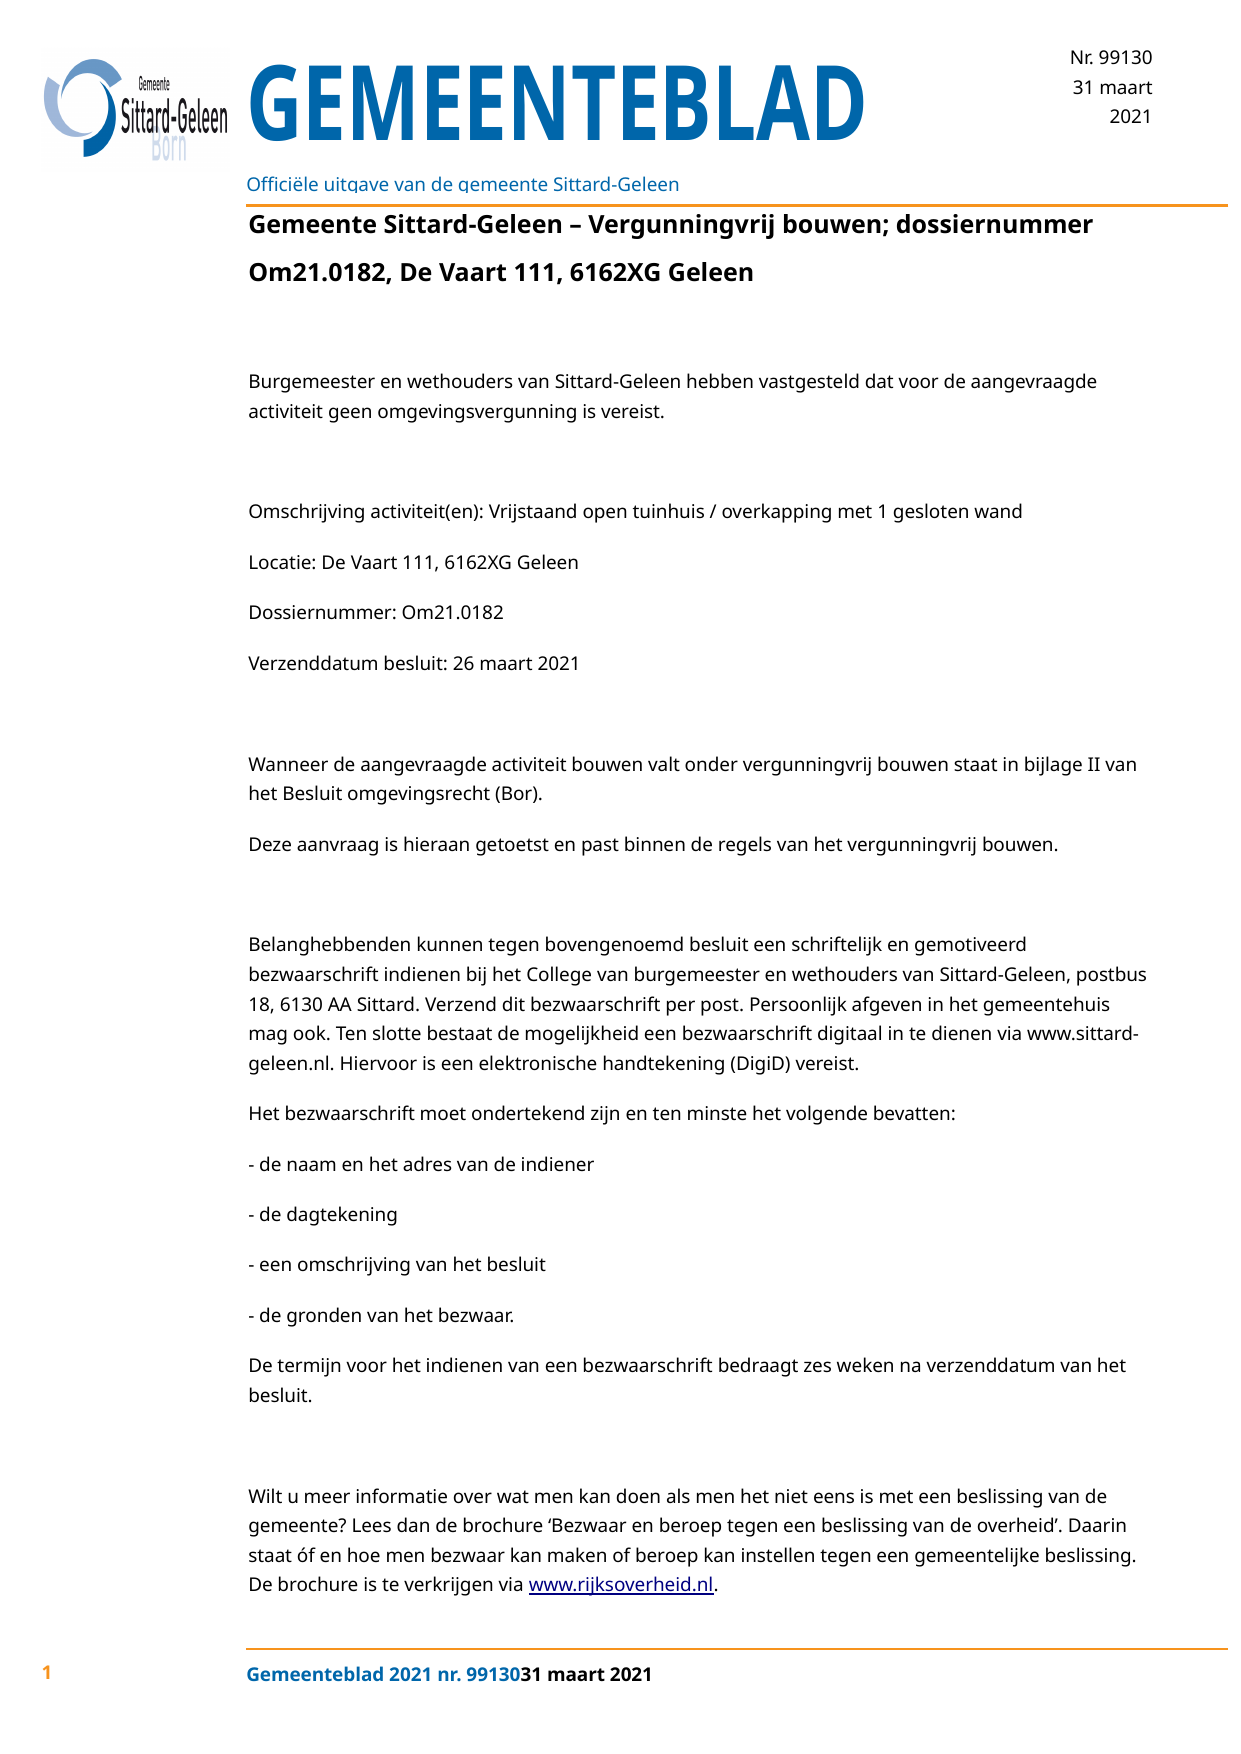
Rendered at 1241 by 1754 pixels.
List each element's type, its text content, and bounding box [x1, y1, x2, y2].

text Dossiernummer: Om21.0182 [248, 599, 1152, 625]
text Gemeente Sittard-Geleen – Vergunningvrij bouwen; dossiernummer Om21.0182, De Vaart 111, 6162XG Geleen [248, 207, 1152, 288]
text - een omschrijving van het besluit [248, 1252, 1152, 1277]
text Burgemeester en wethouders van Sittard-Geleen hebben vastgesteld dat voor de aangevraagde activiteit geen omgevingsvergunning is vereist. [248, 368, 1152, 424]
text Wilt u meer informatie over wat men kan doen als men het niet eens is met een beslissing van de gemeente? Lees dan de brochure ‘Bezwaar en beroep tegen een beslissing van de overheid’. Daarin staat óf en hoe men bezwaar kan maken of beroep kan instellen tegen een gemeentelijke beslissing. De brochure is te verkrijgen via www.rijksoverheid.nl. [248, 1483, 1152, 1597]
text Verzenddatum besluit: 26 maart 2021 [248, 650, 1152, 676]
text - de naam en het adres van de indiener [248, 1151, 1152, 1177]
text Wanneer de aangevraagde activiteit bouwen valt onder vergunningvrij bouwen staat in bijlage II van het Besluit omgevingsrecht (Bor). [248, 751, 1152, 806]
picture [41, 47, 231, 172]
text Deze aanvraag is hieraan getoetst en past binnen de regels van het vergunningvrij bouwen. [248, 831, 1152, 857]
text De termijn voor het indienen van een bezwaarschrift bedraagt zes weken na verzenddatum van het besluit. [248, 1352, 1152, 1408]
text Het bezwaarschrift moet ondertekend zijn en ten minste het volgende bevatten: [248, 1100, 1152, 1126]
text Belanghebbenden kunnen tegen bovengenoemd besluit een schriftelijk en gemotiveerd bezwaarschrift indienen bij het College van burgemeester en wethouders van Sittard-Geleen, postbus 18, 6130 AA Sittard. Verzend dit bezwaarschrift per post. Persoonlijk afgeven in het gemeentehuis mag ook. Ten slotte bestaat de mogelijkheid een bezwaarschrift digitaal in te dienen via www.sittard-geleen.nl. Hiervoor is een elektronische handtekening (DigiD) vereist. [248, 932, 1152, 1076]
text Omschrijving activiteit(en): Vrijstaand open tuinhuis / overkapping met 1 gesloten wand [248, 499, 1152, 524]
text - de dagtekening [248, 1201, 1152, 1227]
text Locatie: De Vaart 111, 6162XG Geleen [248, 549, 1152, 575]
text - de gronden van het bezwaar. [248, 1302, 1152, 1328]
